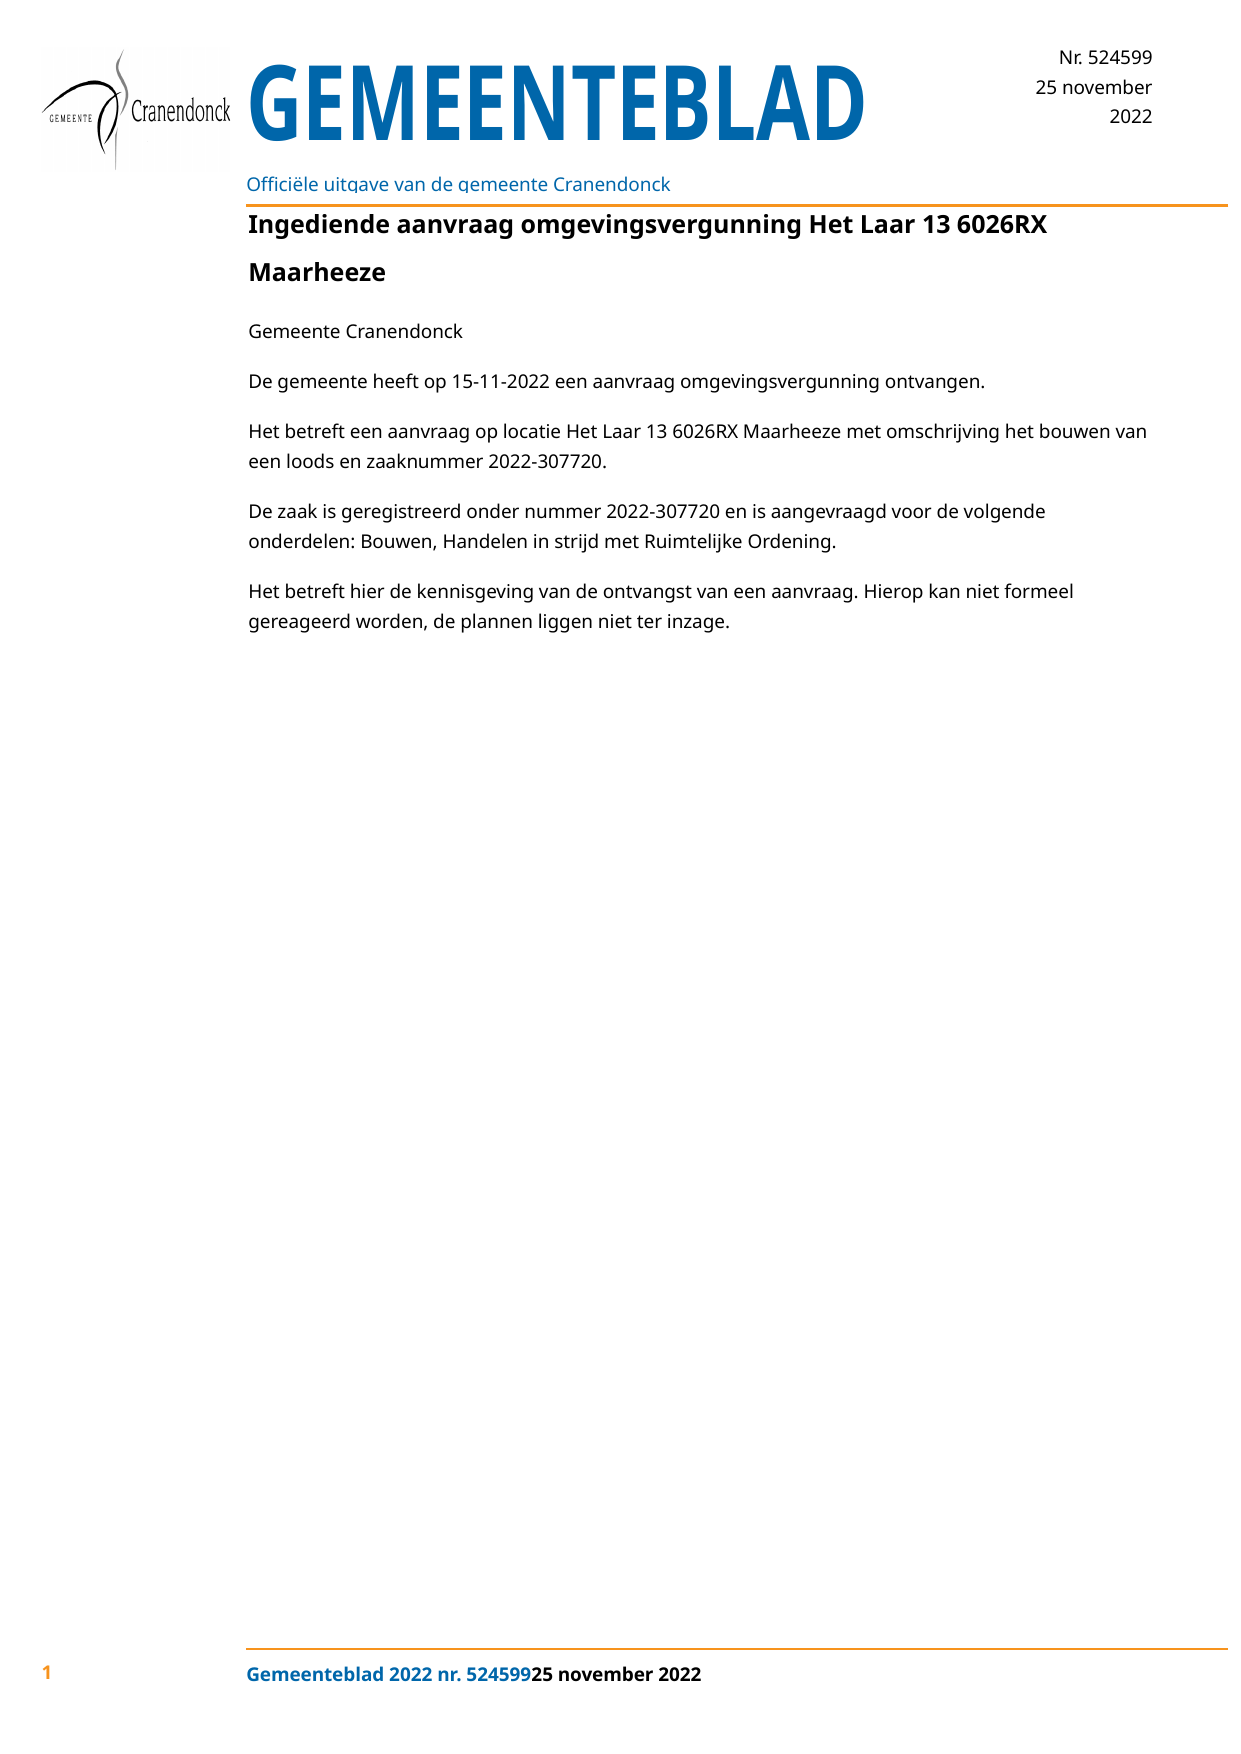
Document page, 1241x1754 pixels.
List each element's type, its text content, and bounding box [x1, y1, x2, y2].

text Het betreft een aanvraag op locatie Het Laar 13 6026RX Maarheeze met omschrijving het bouwen van een loods en zaaknummer 2022-307720. [248, 419, 1152, 474]
text Het betreft hier de kennisgeving van de ontvangst van een aanvraag. Hierop kan niet formeel gereageerd worden, de plannen liggen niet ter inzage. [248, 579, 1152, 634]
picture [41, 47, 231, 172]
text Ingediende aanvraag omgevingsvergunning Het Laar 13 6026RX Maarheeze [248, 207, 1152, 288]
text De zaak is geregistreerd onder nummer 2022-307720 en is aangevraagd voor de volgende onderdelen: Bouwen, Handelen in strijd met Ruimtelijke Ordening. [248, 499, 1152, 554]
text De gemeente heeft op 15-11-2022 een aanvraag omgevingsvergunning ontvangen. [248, 368, 1152, 394]
text Gemeente Cranendonck [248, 318, 1152, 344]
